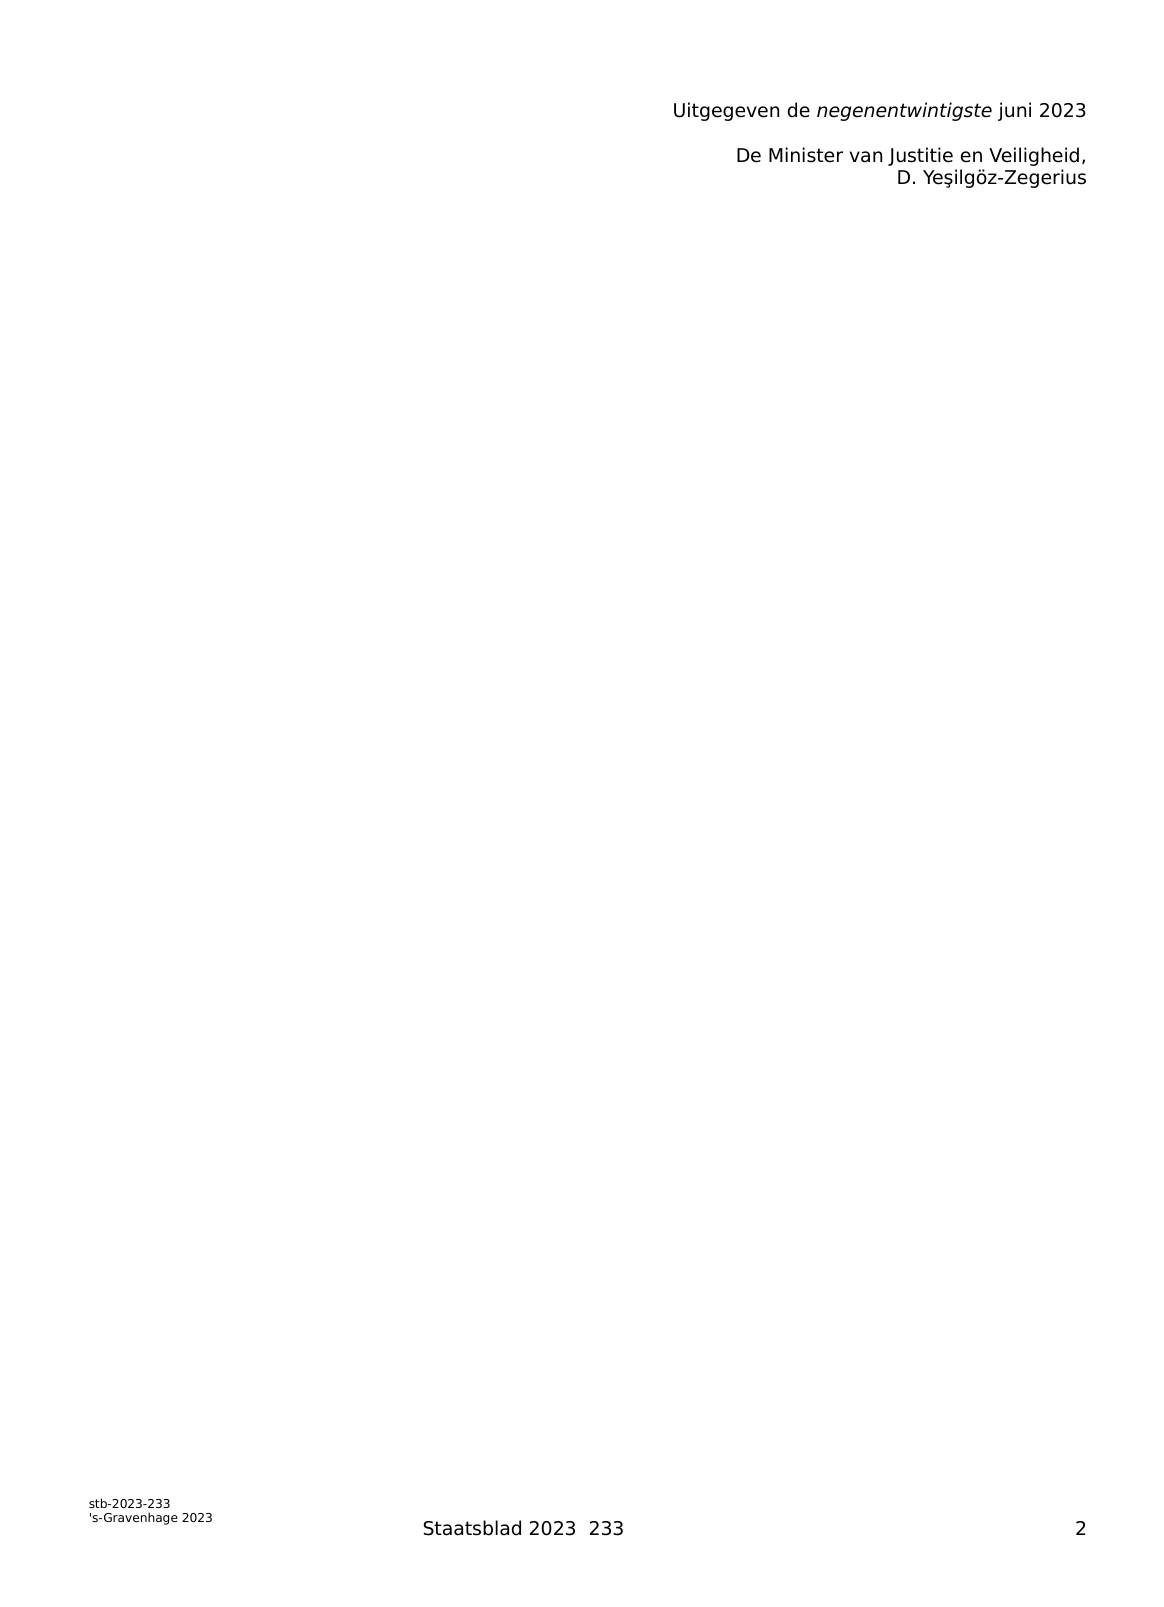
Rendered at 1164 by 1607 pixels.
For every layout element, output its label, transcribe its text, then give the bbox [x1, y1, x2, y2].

text stb-2023-233 [88, 1497, 323, 1511]
text Uitgegeven de negenentwintigste juni 2023 [422, 100, 1087, 122]
text De Minister van Justitie en Veiligheid, D. Yeşilgöz-Zegerius [422, 144, 1087, 188]
text 's-Gravenhage 2023 [88, 1511, 323, 1525]
